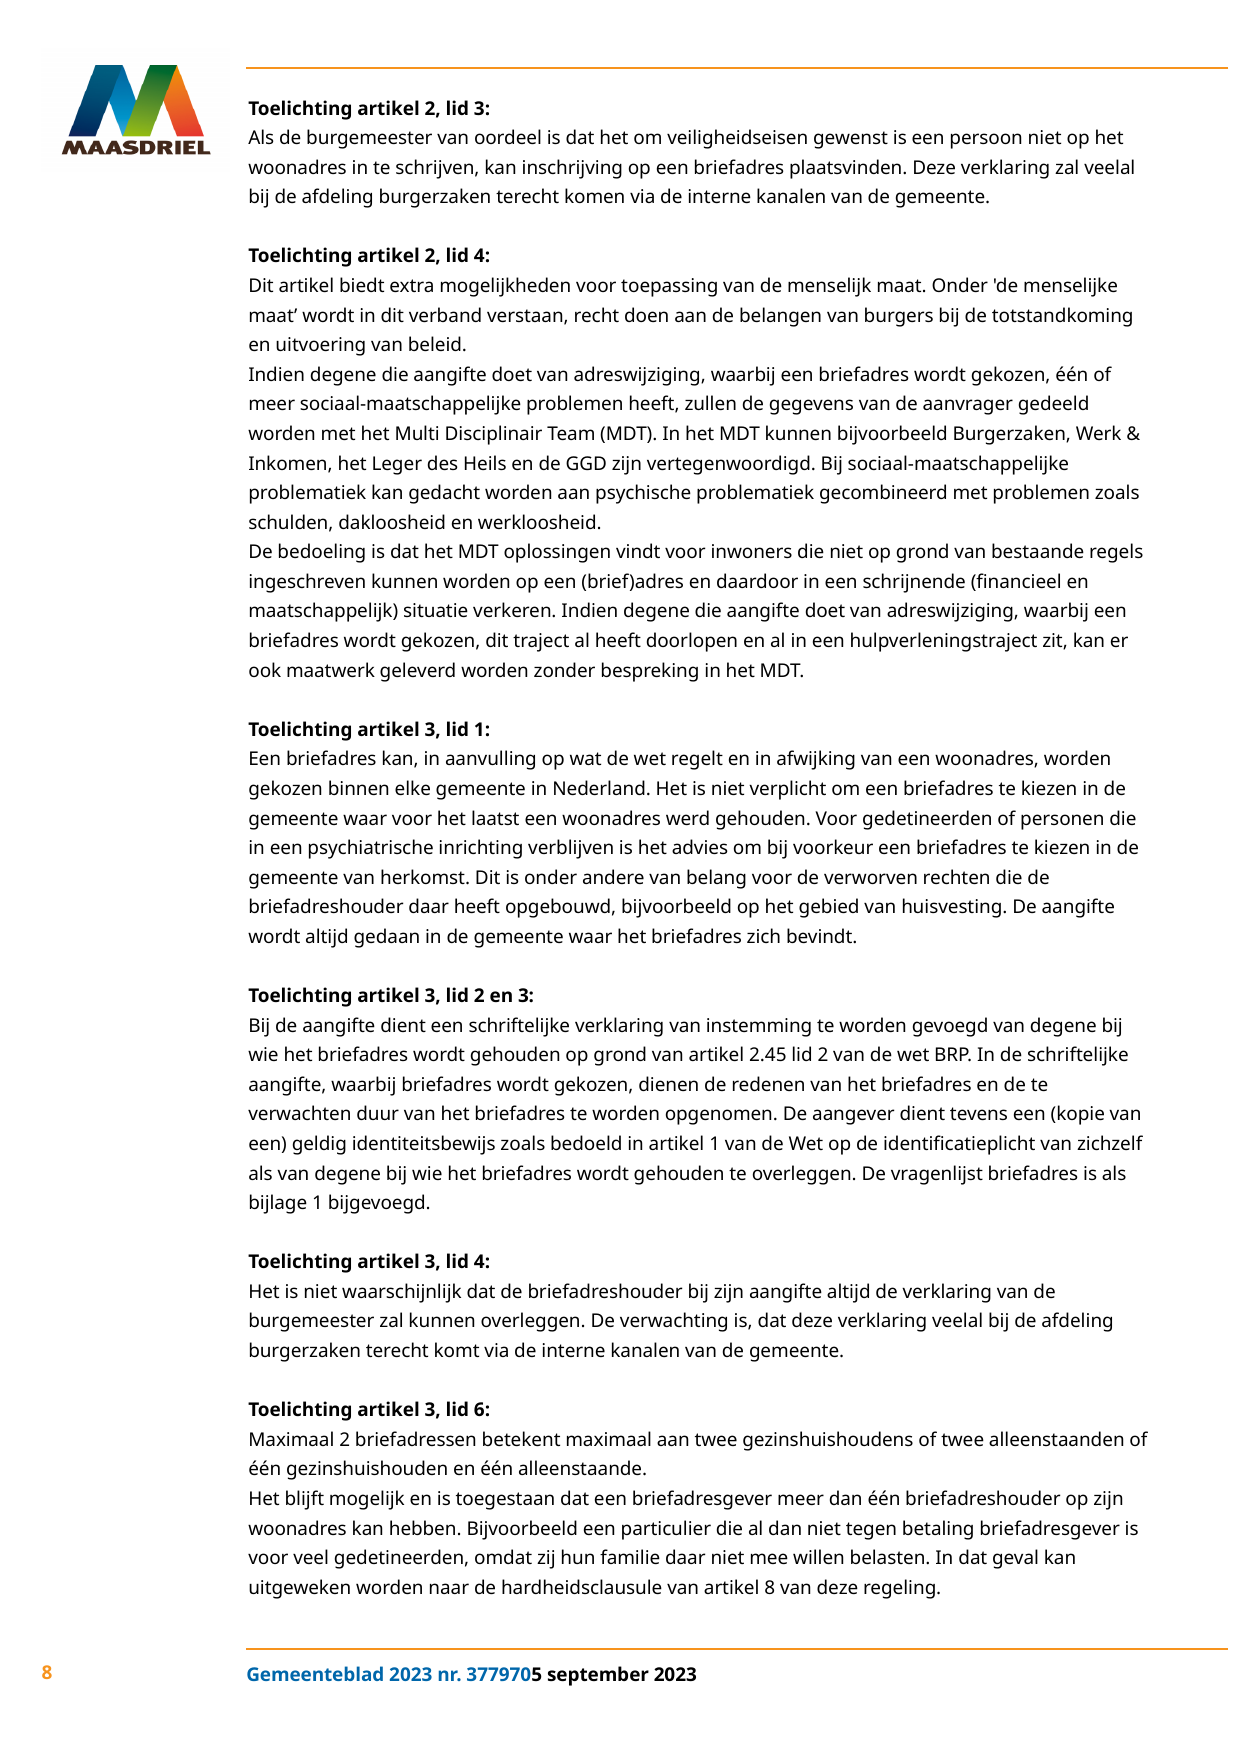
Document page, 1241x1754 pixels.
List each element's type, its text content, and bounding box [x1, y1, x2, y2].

text Toelichting artikel 3, lid 4: [248, 1248, 1152, 1274]
text Toelichting artikel 3, lid 2 en 3: [248, 982, 1152, 1008]
text Maximaal 2 briefadressen betekent maximaal aan twee gezinshuishoudens of twee alleenstaanden of één gezinshuishouden en één alleenstaande. [248, 1426, 1152, 1481]
text Toelichting artikel 2, lid 3: [248, 95, 1152, 121]
text Toelichting artikel 3, lid 1: [248, 716, 1152, 742]
text Toelichting artikel 3, lid 6: [248, 1396, 1152, 1422]
text Toelichting artikel 2, lid 4: [248, 243, 1152, 268]
text Het is niet waarschijnlijk dat de briefadreshouder bij zijn aangifte altijd de verklaring van de burgemeester zal kunnen overleggen. De verwachting is, dat deze verklaring veelal bij de afdeling burgerzaken terecht komt via de interne kanalen van de gemeente. [248, 1278, 1152, 1363]
text Een briefadres kan, in aanvulling op wat de wet regelt en in afwijking van een woonadres, worden gekozen binnen elke gemeente in Nederland. Het is niet verplicht om een briefadres te kiezen in de gemeente waar voor het laatst een woonadres werd gehouden. Voor gedetineerden of personen die in een psychiatrische inrichting verblijven is het advies om bij voorkeur een briefadres te kiezen in de gemeente van herkomst. Dit is onder andere van belang voor de verworven rechten die de briefadreshouder daar heeft opgebouwd, bijvoorbeeld op het gebied van huisvesting. De aangifte wordt altijd gedaan in de gemeente waar het briefadres zich bevindt. [248, 746, 1152, 949]
text Het blijft mogelijk en is toegestaan dat een briefadresgever meer dan één briefadreshouder op zijn woonadres kan hebben. Bijvoorbeeld een particulier die al dan niet tegen betaling briefadresgever is voor veel gedetineerden, omdat zij hun familie daar niet mee willen belasten. In dat geval kan uitgeweken worden naar de hardheidsclausule van artikel 8 van deze regeling. [248, 1485, 1152, 1600]
text Bij de aangifte dient een schriftelijke verklaring van instemming te worden gevoegd van degene bij wie het briefadres wordt gehouden op grond van artikel 2.45 lid 2 van de wet BRP. In de schriftelijke aangifte, waarbij briefadres wordt gekozen, dienen de redenen van het briefadres en de te verwachten duur van het briefadres te worden opgenomen. De aangever dient tevens een (kopie van een) geldig identiteitsbewijs zoals bedoeld in artikel 1 van de Wet op de identificatieplicht van zichzelf als van degene bij wie het briefadres wordt gehouden te overleggen. De vragenlijst briefadres is als bijlage 1 bijgevoegd. [248, 1012, 1152, 1215]
text Dit artikel biedt extra mogelijkheden voor toepassing van de menselijk maat. Onder 'de menselijke maat’ wordt in dit verband verstaan, recht doen aan de belangen van burgers bij de totstandkoming en uitvoering van beleid. [248, 272, 1152, 357]
text De bedoeling is dat het MDT oplossingen vindt voor inwoners die niet op grond van bestaande regels ingeschreven kunnen worden op een (brief)adres en daardoor in een schrijnende (financieel en maatschappelijk) situatie verkeren. Indien degene die aangifte doet van adreswijziging, waarbij een briefadres wordt gekozen, dit traject al heeft doorlopen en al in een hulpverleningstraject zit, kan er ook maatwerk geleverd worden zonder bespreking in het MDT. [248, 538, 1152, 683]
text Als de burgemeester van oordeel is dat het om veiligheidseisen gewenst is een persoon niet op het woonadres in te schrijven, kan inschrijving op een briefadres plaatsvinden. Deze verklaring zal veelal bij de afdeling burgerzaken terecht komen via de interne kanalen van de gemeente. [248, 124, 1152, 209]
text Indien degene die aangifte doet van adreswijziging, waarbij een briefadres wordt gekozen, één of meer sociaal-maatschappelijke problemen heeft, zullen de gegevens van de aanvrager gedeeld worden met het Multi Disciplinair Team (MDT). In het MDT kunnen bijvoorbeeld Burgerzaken, Werk & Inkomen, het Leger des Heils en de GGD zijn vertegenwoordigd. Bij sociaal-maatschappelijke problematiek kan gedacht worden aan psychische problematiek gecombineerd met problemen zoals schulden, dakloosheid en werkloosheid. [248, 361, 1152, 535]
picture [41, 47, 231, 172]
